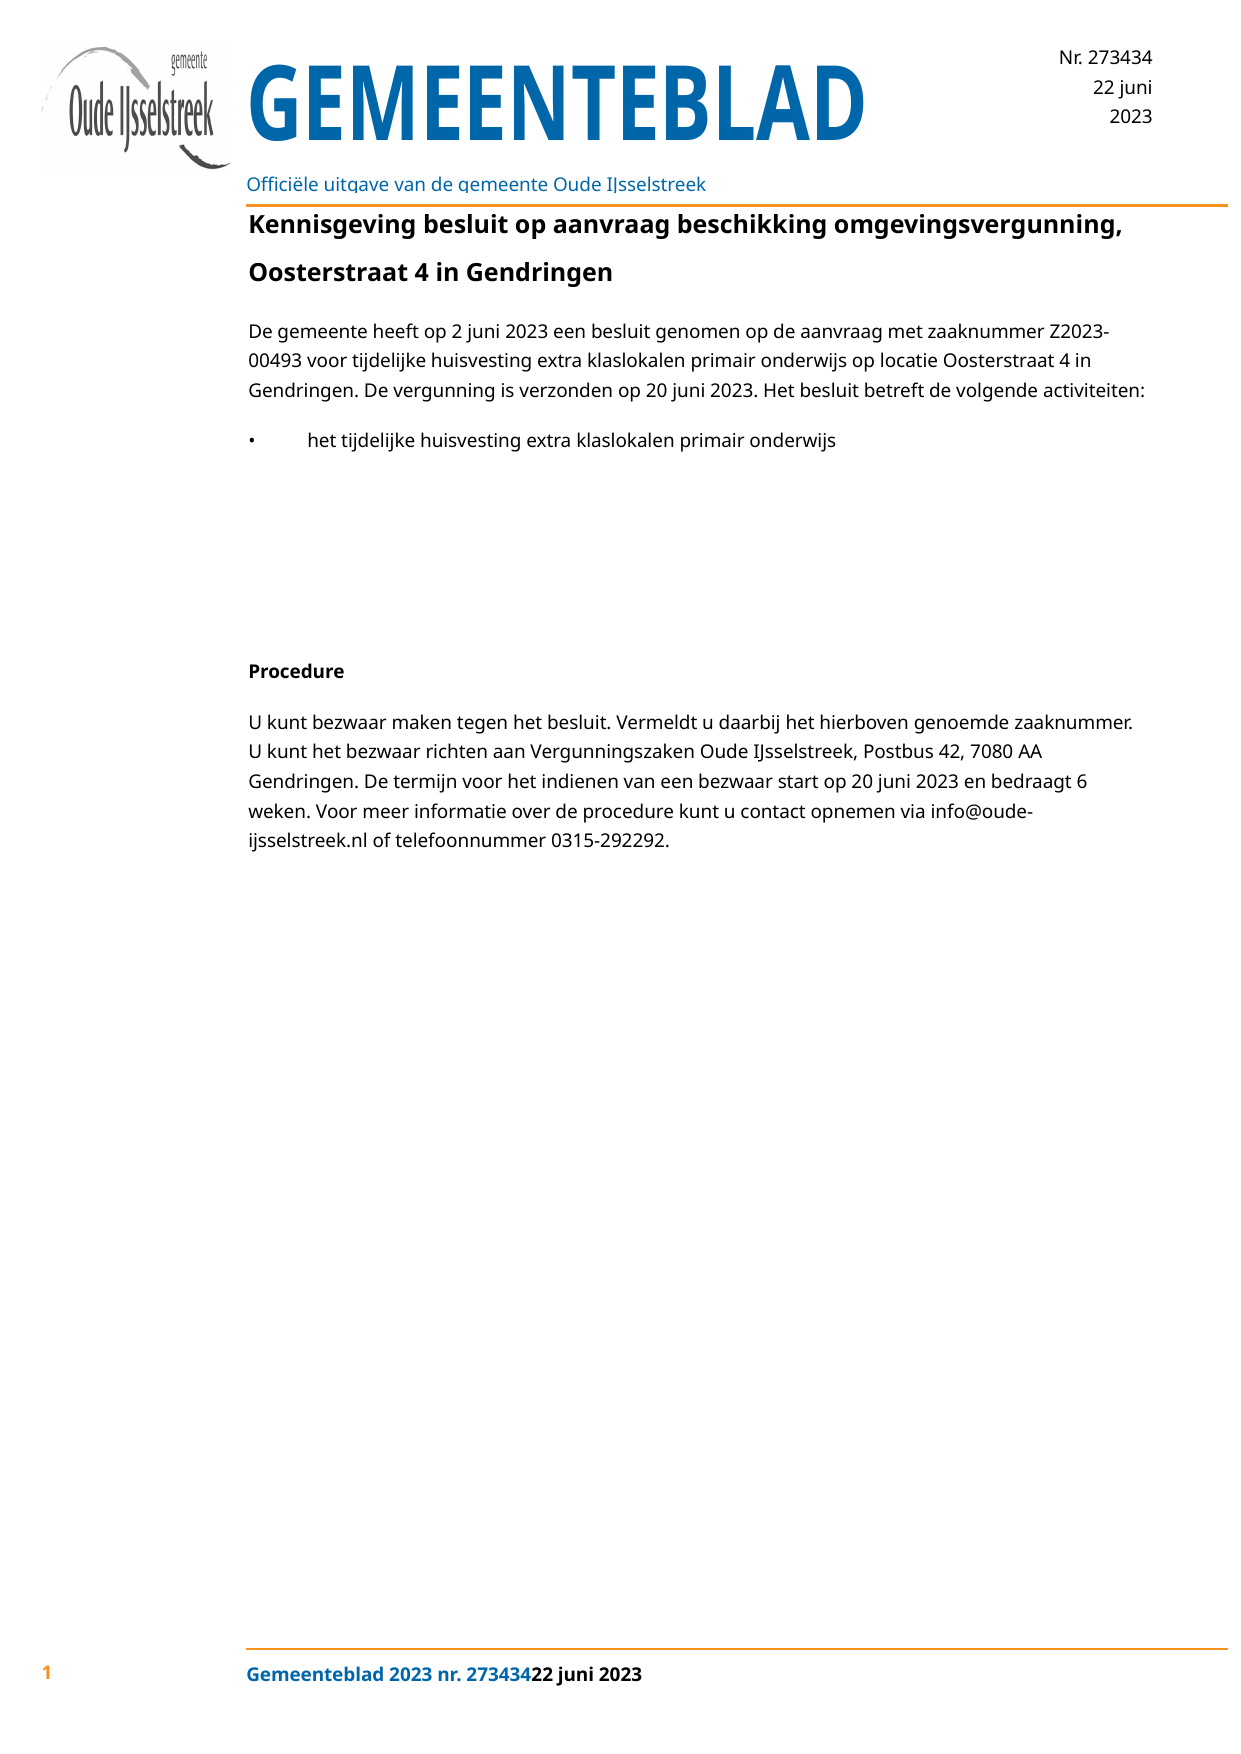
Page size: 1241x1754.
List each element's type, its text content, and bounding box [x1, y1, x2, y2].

picture [41, 47, 231, 172]
text De gemeente heeft op 2 juni 2023 een besluit genomen op de aanvraag met zaaknummer Z2023-00493 voor tijdelijke huisvesting extra klaslokalen primair onderwijs op locatie Oosterstraat 4 in Gendringen. De vergunning is verzonden op 20 juni 2023. Het besluit betreft de volgende activiteiten: [248, 318, 1152, 403]
text Procedure [248, 659, 1152, 684]
list het tijdelijke huisvesting extra klaslokalen primair onderwijs [248, 427, 1152, 453]
text U kunt bezwaar maken tegen het besluit. Vermeldt u daarbij het hierboven genoemde zaaknummer. U kunt het bezwaar richten aan Vergunningszaken Oude IJsselstreek, Postbus 42, 7080 AA Gendringen. De termijn voor het indienen van een bezwaar start op 20 juni 2023 en bedraagt 6 weken. Voor meer informatie over de procedure kunt u contact opnemen via info@oude-ijsselstreek.nl of telefoonnummer 0315-292292. [248, 709, 1152, 853]
text Kennisgeving besluit op aanvraag beschikking omgevingsvergunning, Oosterstraat 4 in Gendringen [248, 207, 1152, 288]
